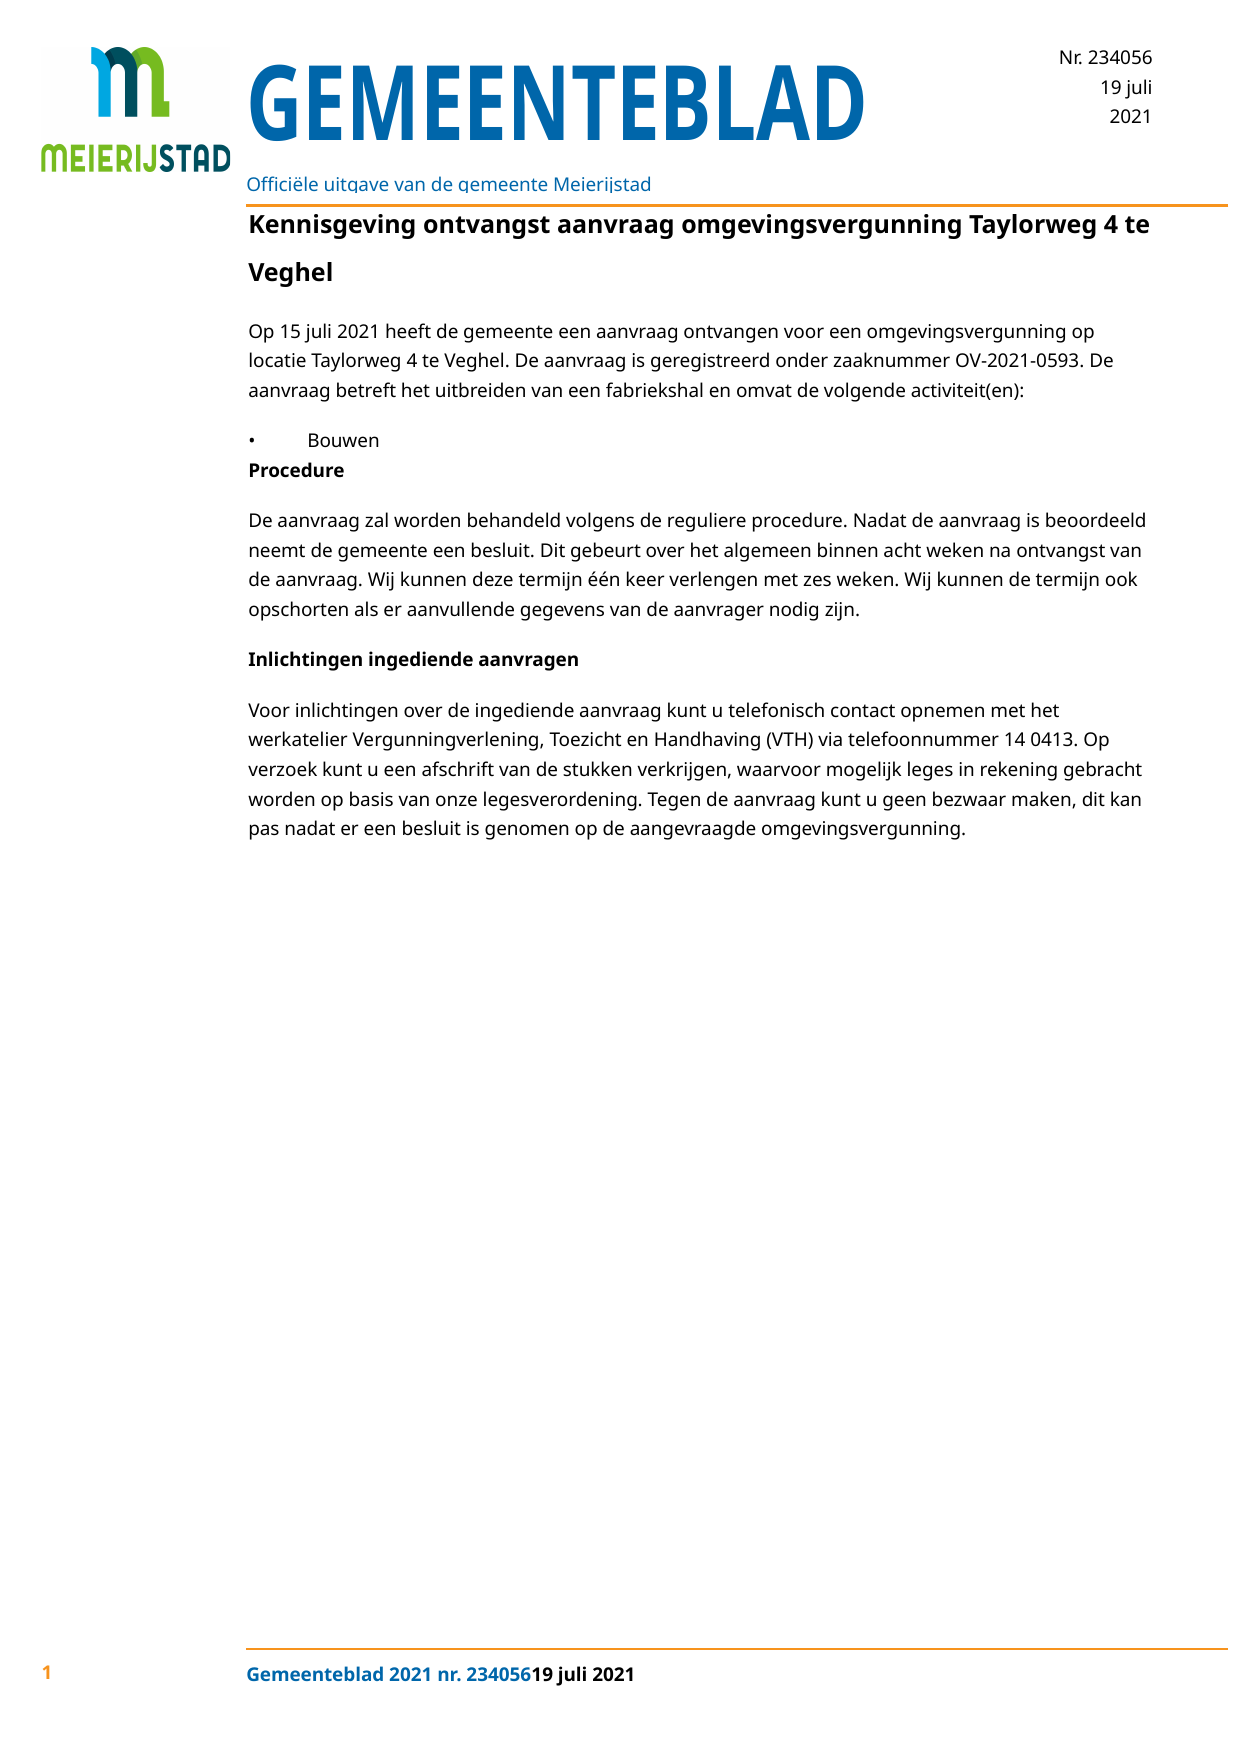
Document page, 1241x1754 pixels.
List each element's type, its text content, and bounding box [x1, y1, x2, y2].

text Procedure [248, 457, 1152, 483]
text De aanvraag zal worden behandeld volgens de reguliere procedure. Nadat de aanvraag is beoordeeld neemt de gemeente een besluit. Dit gebeurt over het algemeen binnen acht weken na ontvangst van de aanvraag. Wij kunnen deze termijn één keer verlengen met zes weken. Wij kunnen de termijn ook opschorten als er aanvullende gegevens van de aanvrager nodig zijn. [248, 507, 1152, 622]
text Voor inlichtingen over de ingediende aanvraag kunt u telefonisch contact opnemen met het werkatelier Vergunningverlening, Toezicht en Handhaving (VTH) via telefoonnummer 14 0413. Op verzoek kunt u een afschrift van de stukken verkrijgen, waarvoor mogelijk leges in rekening gebracht worden op basis van onze legesverordening. Tegen de aanvraag kunt u geen bezwaar maken, dit kan pas nadat er een besluit is genomen op de aangevraagde omgevingsvergunning. [248, 697, 1152, 841]
list Bouwen [248, 427, 1152, 453]
text Inlichtingen ingediende aanvragen [248, 647, 1152, 672]
picture [41, 47, 231, 172]
text Kennisgeving ontvangst aanvraag omgevingsvergunning Taylorweg 4 te Veghel [248, 207, 1152, 288]
text Op 15 juli 2021 heeft de gemeente een aanvraag ontvangen voor een omgevingsvergunning op locatie Taylorweg 4 te Veghel. De aanvraag is geregistreerd onder zaaknummer OV-2021-0593. De aanvraag betreft het uitbreiden van een fabriekshal en omvat de volgende activiteit(en): [248, 318, 1152, 403]
